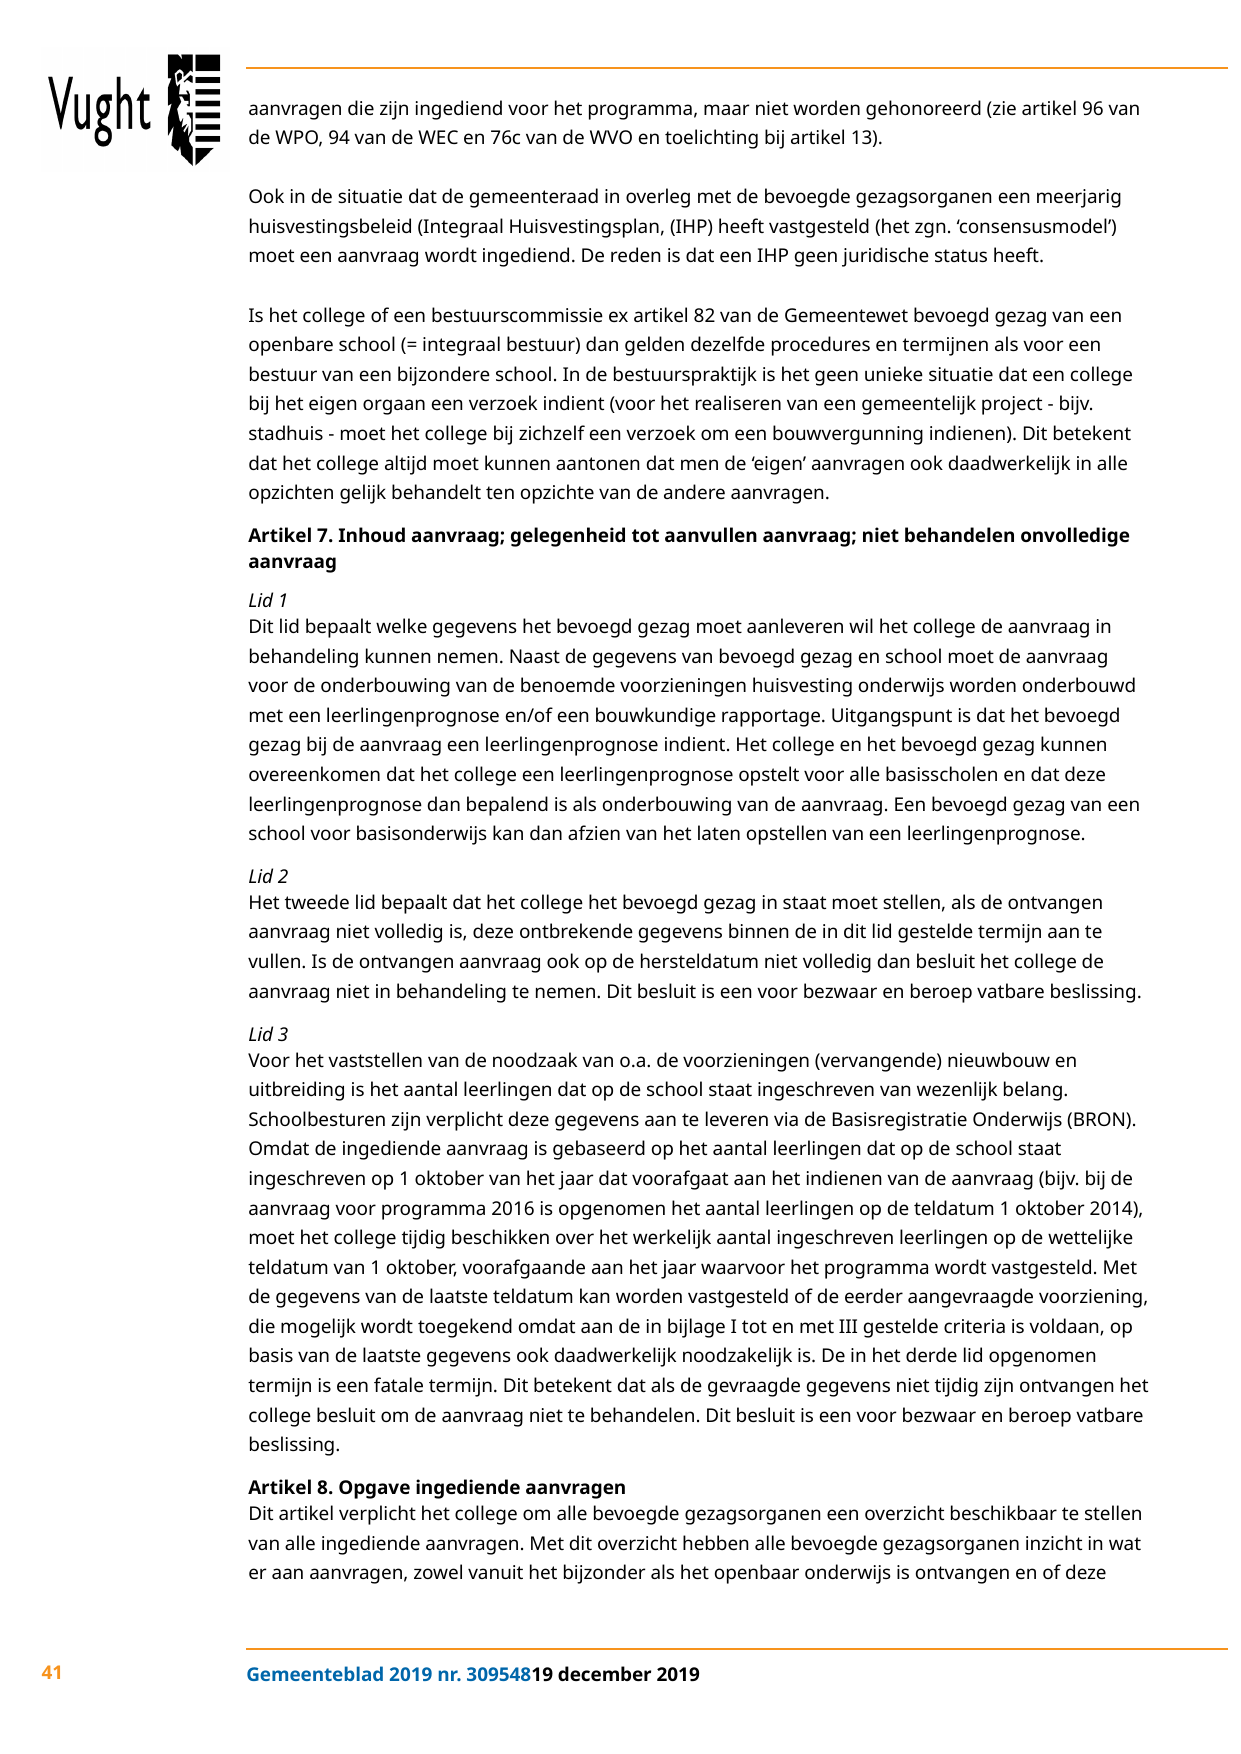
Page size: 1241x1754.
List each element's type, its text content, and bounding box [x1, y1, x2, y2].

picture [41, 47, 231, 172]
text Het tweede lid bepaalt dat het college het bevoegd gezag in staat moet stellen, als de ontvangen aanvraag niet volledig is, deze ontbrekende gegevens binnen de in dit lid gestelde termijn aan te vullen. Is de ontvangen aanvraag ook op de hersteldatum niet volledig dan besluit het college de aanvraag niet in behandeling te nemen. Dit besluit is een voor bezwaar en beroep vatbare beslissing. [248, 889, 1152, 1004]
text Artikel 8. Opgave ingediende aanvragen [248, 1474, 1152, 1500]
text Lid 1 [248, 587, 1152, 613]
text Dit lid bepaalt welke gegevens het bevoegd gezag moet aanleveren wil het college de aanvraag in behandeling kunnen nemen. Naast de gegevens van bevoegd gezag en school moet de aanvraag voor de onderbouwing van de benoemde voorzieningen huisvesting onderwijs worden onderbouwd met een leerlingenprognose en/of een bouwkundige rapportage. Uitgangspunt is dat het bevoegd gezag bij de aanvraag een leerlingenprognose indient. Het college en het bevoegd gezag kunnen overeenkomen dat het college een leerlingenprognose opstelt voor alle basisscholen en dat deze leerlingenprognose dan bepalend is als onderbouwing van de aanvraag. Een bevoegd gezag van een school voor basisonderwijs kan dan afzien van het laten opstellen van een leerlingenprognose. [248, 613, 1152, 846]
text Lid 3 [248, 1021, 1152, 1047]
text Voor het vaststellen van de noodzaak van o.a. de voorzieningen (vervangende) nieuwbouw en uitbreiding is het aantal leerlingen dat op de school staat ingeschreven van wezenlijk belang. Schoolbesturen zijn verplicht deze gegevens aan te leveren via de Basisregistratie Onderwijs (BRON). Omdat de ingediende aanvraag is gebaseerd op het aantal leerlingen dat op de school staat ingeschreven op 1 oktober van het jaar dat voorafgaat aan het indienen van de aanvraag (bijv. bij de aanvraag voor programma 2016 is opgenomen het aantal leerlingen op de teldatum 1 oktober 2014), moet het college tijdig beschikken over het werkelijk aantal ingeschreven leerlingen op de wettelijke teldatum van 1 oktober, voorafgaande aan het jaar waarvoor het programma wordt vastgesteld. Met de gegevens van de laatste teldatum kan worden vastgesteld of de eerder aangevraagde voorziening, die mogelijk wordt toegekend omdat aan de in bijlage I tot en met III gestelde criteria is voldaan, op basis van de laatste gegevens ook daadwerkelijk noodzakelijk is. De in het derde lid opgenomen termijn is een fatale termijn. Dit betekent dat als de gevraagde gegevens niet tijdig zijn ontvangen het college besluit om de aanvraag niet te behandelen. Dit besluit is een voor bezwaar en beroep vatbare beslissing. [248, 1047, 1152, 1457]
text aanvragen die zijn ingediend voor het programma, maar niet worden gehonoreerd (zie artikel 96 van de WPO, 94 van de WEC en 76c van de WVO en toelichting bij artikel 13). [248, 95, 1152, 150]
text Lid 2 [248, 863, 1152, 889]
text Ook in de situatie dat de gemeenteraad in overleg met de bevoegde gezagsorganen een meerjarig huisvestingsbeleid (Integraal Huisvestingsplan, (IHP) heeft vastgesteld (het zgn. ‘consensusmodel’) moet een aanvraag wordt ingediend. De reden is dat een IHP geen juridische status heeft. [248, 183, 1152, 268]
text Is het college of een bestuurscommissie ex artikel 82 van de Gemeentewet bevoegd gezag van een openbare school (= integraal bestuur) dan gelden dezelfde procedures en termijnen als voor een bestuur van een bijzondere school. In de bestuurspraktijk is het geen unieke situatie dat een college bij het eigen orgaan een verzoek indient (voor het realiseren van een gemeentelijk project - bijv. stadhuis - moet het college bij zichzelf een verzoek om een bouwvergunning indienen). Dit betekent dat het college altijd moet kunnen aantonen dat men de ‘eigen’ aanvragen ook daadwerkelijk in alle opzichten gelijk behandelt ten opzichte van de andere aanvragen. [248, 302, 1152, 505]
text Artikel 7. Inhoud aanvraag; gelegenheid tot aanvullen aanvraag; niet behandelen onvolledige aanvraag [248, 522, 1152, 574]
text Dit artikel verplicht het college om alle bevoegde gezagsorganen een overzicht beschikbaar te stellen van alle ingediende aanvragen. Met dit overzicht hebben alle bevoegde gezagsorganen inzicht in wat er aan aanvragen, zowel vanuit het bijzonder als het openbaar onderwijs is ontvangen en of deze [248, 1500, 1152, 1585]
